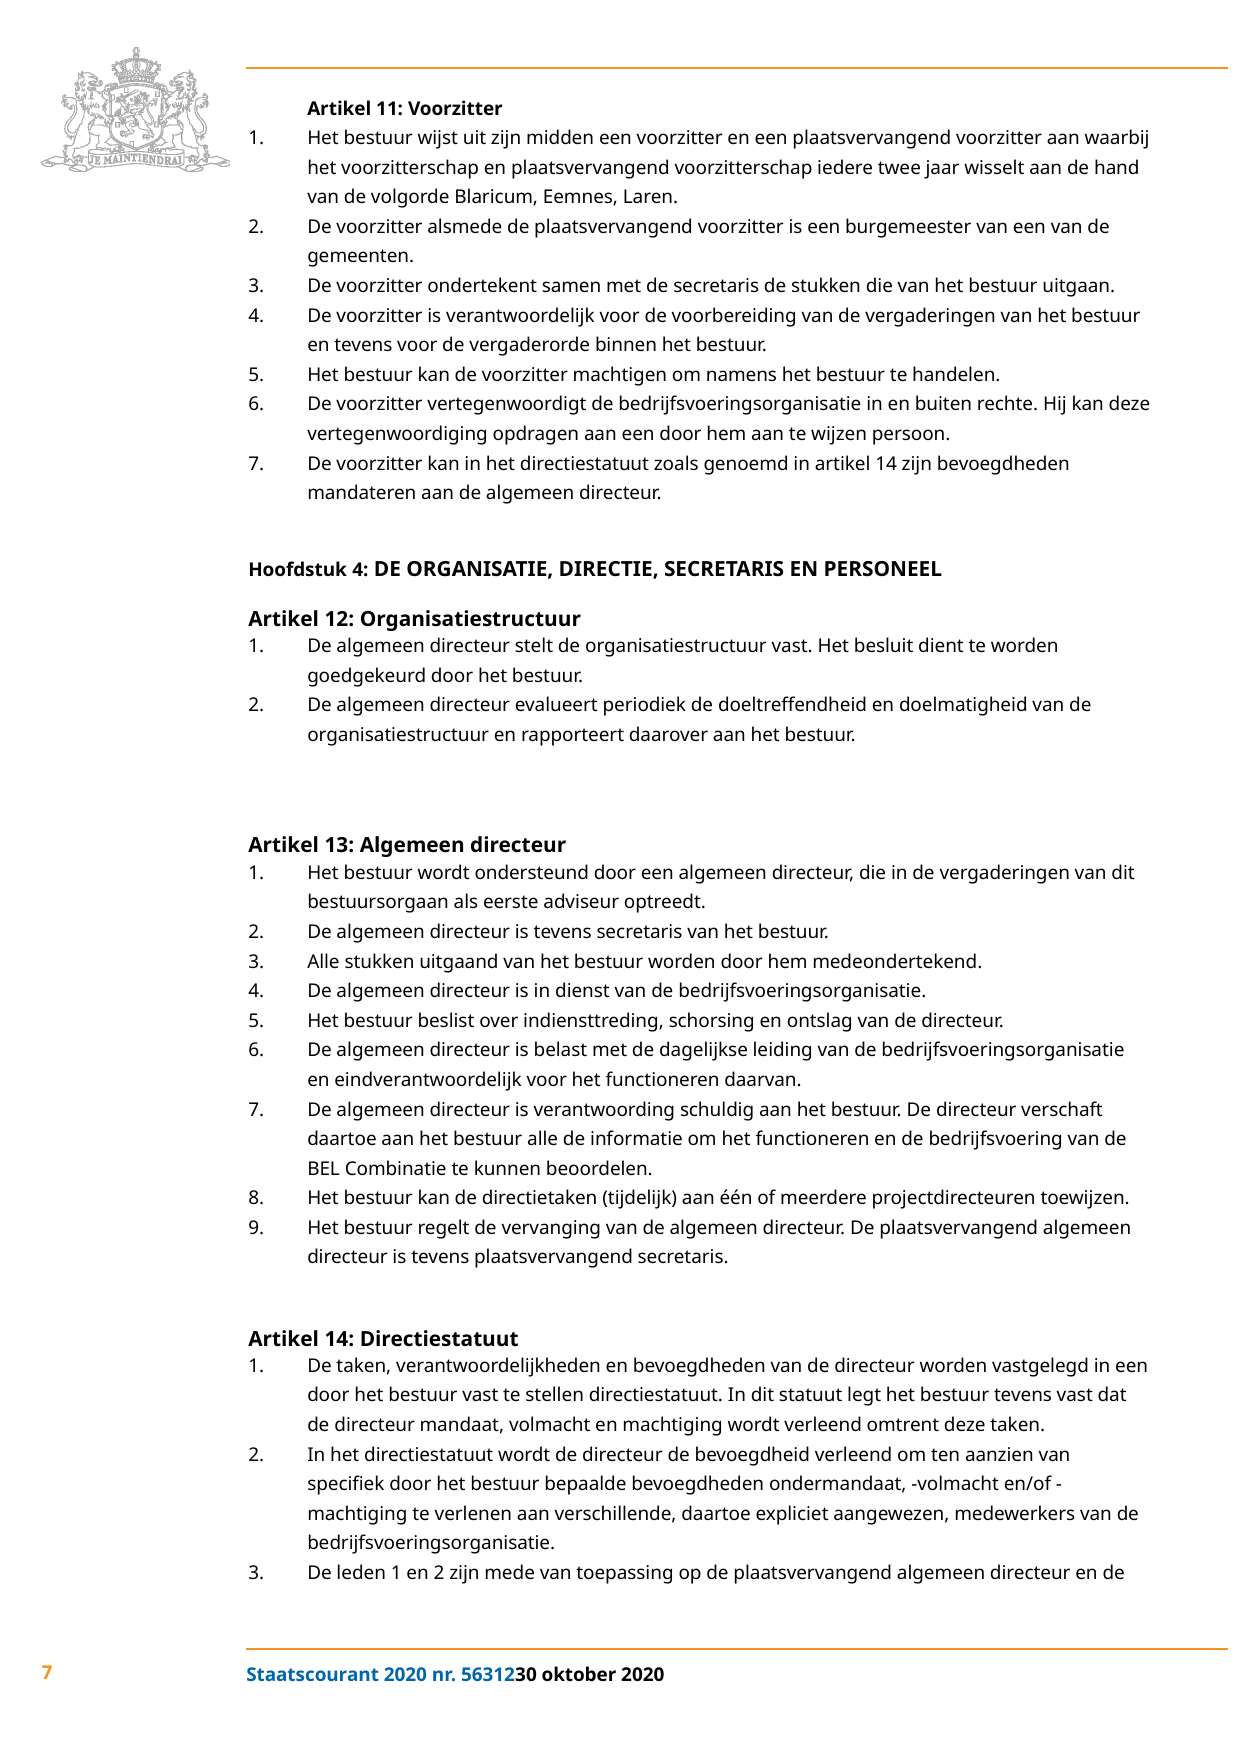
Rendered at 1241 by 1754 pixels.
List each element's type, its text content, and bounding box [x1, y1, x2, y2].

list Het bestuur wordt ondersteund door een algemeen directeur, die in de vergaderingen van dit bestuursorgaan als eerste adviseur optreedt. [248, 859, 1152, 914]
list De algemeen directeur stelt de organisatiestructuur vast. Het besluit dient te worden goedgekeurd door het bestuur. [248, 632, 1152, 688]
text Artikel 14: Directiestatuut [248, 1324, 1152, 1352]
list De algemeen directeur evalueert periodiek de doeltreffendheid en doelmatigheid van de organisatiestructuur en rapporteert daarover aan het bestuur. [248, 691, 1152, 747]
list Artikel 11: Voorzitter [248, 95, 1152, 121]
list Het bestuur regelt de vervanging van de algemeen directeur. De plaatsvervangend algemeen directeur is tevens plaatsvervangend secretaris. [248, 1214, 1152, 1269]
list De algemeen directeur is belast met de dagelijkse leiding van de bedrijfsvoeringsorganisatie en eindverantwoordelijk voor het functioneren daarvan. [248, 1037, 1152, 1092]
list De algemeen directeur is in dienst van de bedrijfsvoeringsorganisatie. [248, 977, 1152, 1003]
list De algemeen directeur is tevens secretaris van het bestuur. [248, 918, 1152, 944]
list Het bestuur kan de directietaken (tijdelijk) aan één of meerdere projectdirecteuren toewijzen. [248, 1184, 1152, 1210]
list De voorzitter vertegenwoordigt de bedrijfsvoeringsorganisatie in en buiten rechte. Hij kan deze vertegenwoordiging opdragen aan een door hem aan te wijzen persoon. [248, 391, 1152, 446]
text Artikel 13: Algemeen directeur [248, 831, 1152, 859]
list De voorzitter is verantwoordelijk voor de voorbereiding van de vergaderingen van het bestuur en tevens voor de vergaderorde binnen het bestuur. [248, 302, 1152, 357]
text Hoofdstuk 4: DE ORGANISATIE, DIRECTIE, SECRETARIS EN PERSONEEL [248, 554, 1152, 583]
list Het bestuur beslist over indiensttreding, schorsing en ontslag van de directeur. [248, 1007, 1152, 1033]
picture [41, 47, 231, 172]
list Alle stukken uitgaand van het bestuur worden door hem medeondertekend. [248, 948, 1152, 973]
text Artikel 12: Organisatiestructuur [248, 604, 1152, 632]
list De algemeen directeur is verantwoording schuldig aan het bestuur. De directeur verschaft daartoe aan het bestuur alle de informatie om het functioneren en de bedrijfsvoering van de BEL Combinatie te kunnen beoordelen. [248, 1096, 1152, 1181]
list De voorzitter kan in het directiestatuut zoals genoemd in artikel 14 zijn bevoegdheden mandateren aan de algemeen directeur. [248, 450, 1152, 505]
list De voorzitter alsmede de plaatsvervangend voorzitter is een burgemeester van een van de gemeenten. [248, 213, 1152, 268]
list Het bestuur kan de voorzitter machtigen om namens het bestuur te handelen. [248, 361, 1152, 387]
list De taken, verantwoordelijkheden en bevoegdheden van de directeur worden vastgelegd in een door het bestuur vast te stellen directiestatuut. In dit statuut legt het bestuur tevens vast dat de directeur mandaat, volmacht en machtiging wordt verleend omtrent deze taken. [248, 1352, 1152, 1437]
list In het directiestatuut wordt de directeur de bevoegdheid verleend om ten aanzien van specifiek door het bestuur bepaalde bevoegdheden ondermandaat, -volmacht en/of - machtiging te verlenen aan verschillende, daartoe expliciet aangewezen, medewerkers van de bedrijfsvoeringsorganisatie. [248, 1441, 1152, 1555]
list Het bestuur wijst uit zijn midden een voorzitter en een plaatsvervangend voorzitter aan waarbij het voorzitterschap en plaatsvervangend voorzitterschap iedere twee jaar wisselt aan de hand van de volgorde Blaricum, Eemnes, Laren. [248, 124, 1152, 209]
list De voorzitter ondertekent samen met de secretaris de stukken die van het bestuur uitgaan. [248, 272, 1152, 298]
list De leden 1 en 2 zijn mede van toepassing op de plaatsvervangend algemeen directeur en de [248, 1559, 1152, 1585]
